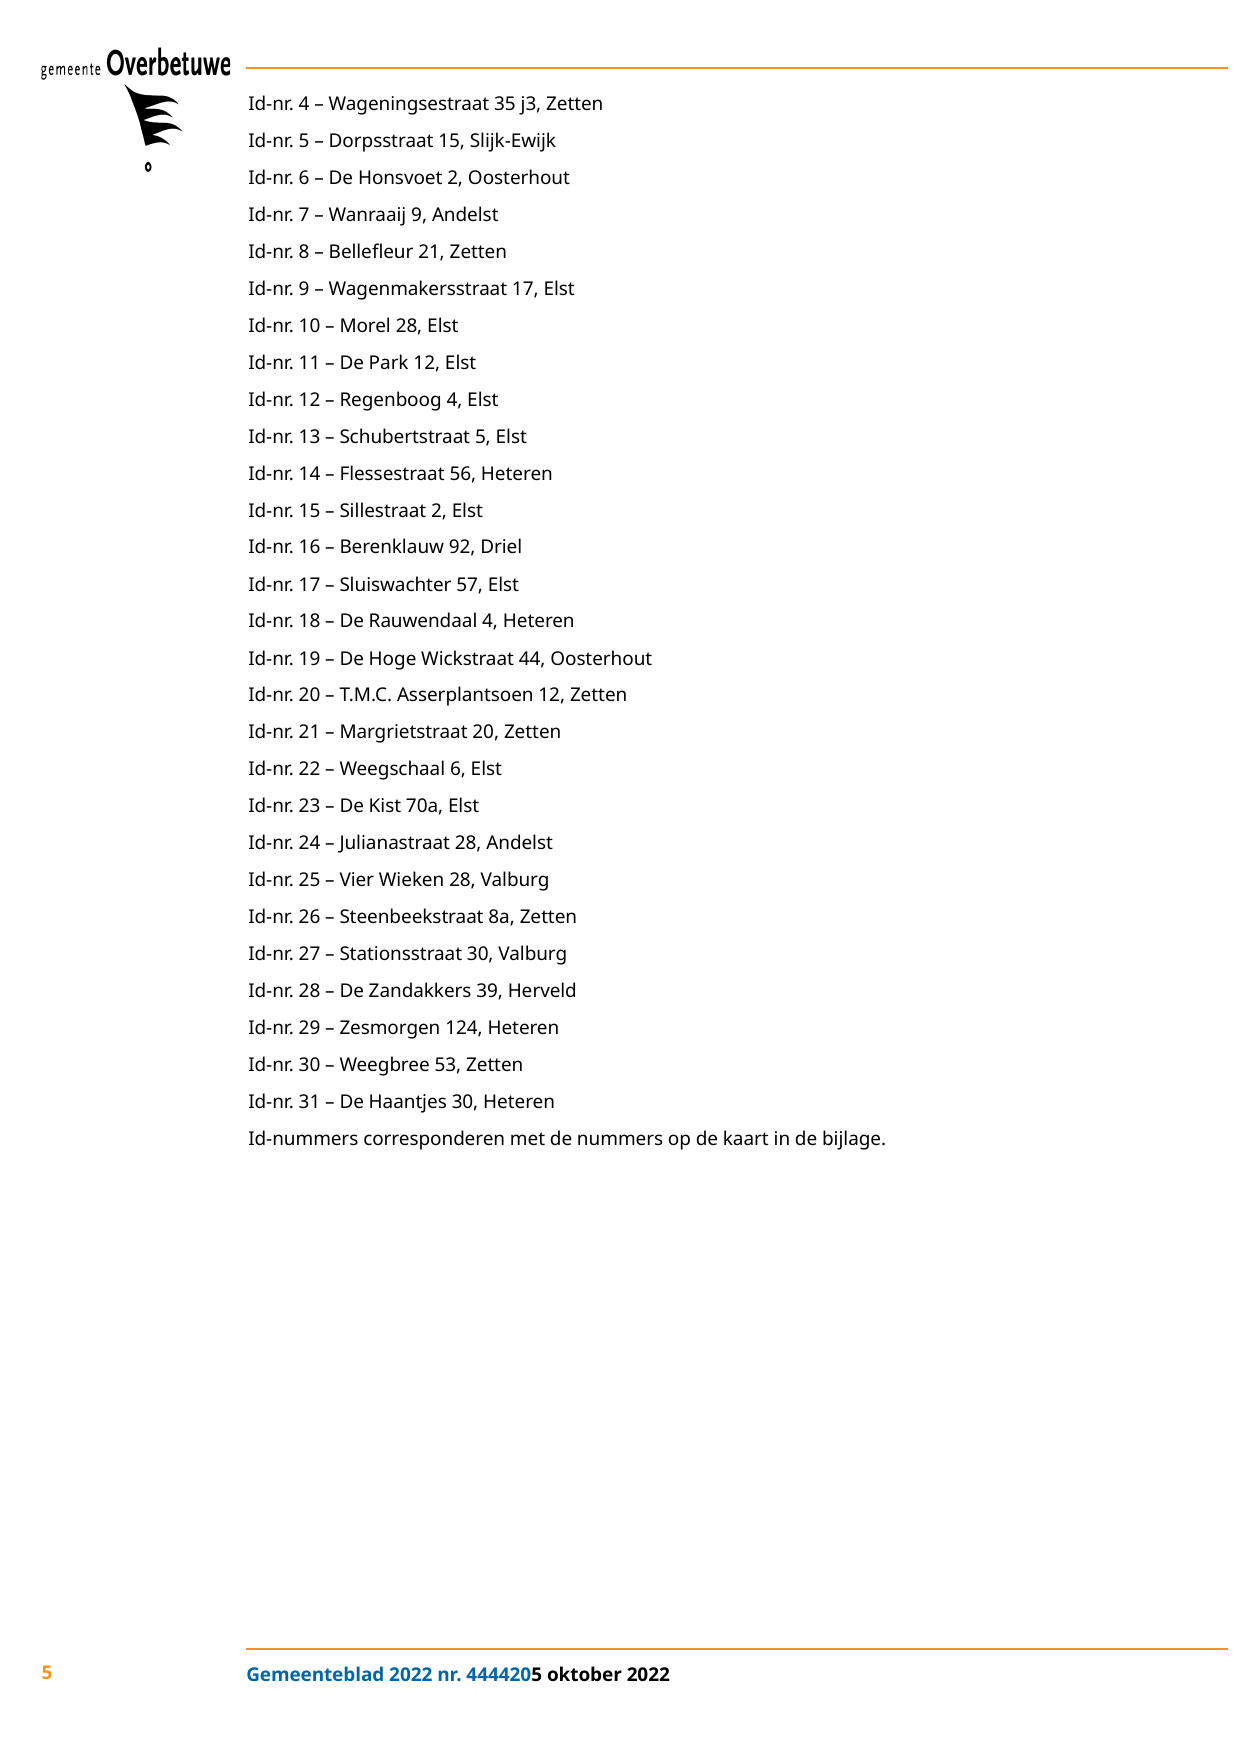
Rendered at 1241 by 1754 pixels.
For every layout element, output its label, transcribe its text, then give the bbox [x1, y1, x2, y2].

text Id-nummers corresponderen met de nummers op de kaart in de bijlage. [248, 1130, 1152, 1149]
text Id-nr. 4 – Wageningsestraat 35 j3, Zetten [248, 95, 1152, 114]
text Id-nr. 16 – Berenklauw 92, Driel [248, 538, 1152, 558]
text Id-nr. 8 – Bellefleur 21, Zetten [248, 243, 1152, 262]
text Id-nr. 20 – T.M.C. Asserplantsoen 12, Zetten [248, 686, 1152, 706]
text Id-nr. 25 – Vier Wieken 28, Valburg [248, 871, 1152, 891]
text Id-nr. 10 – Morel 28, Elst [248, 317, 1152, 336]
picture [41, 47, 231, 172]
text Id-nr. 17 – Sluiswachter 57, Elst [248, 576, 1152, 595]
text Id-nr. 12 – Regenboog 4, Elst [248, 391, 1152, 410]
text Id-nr. 26 – Steenbeekstraat 8a, Zetten [248, 908, 1152, 928]
text Id-nr. 28 – De Zandakkers 39, Herveld [248, 982, 1152, 1002]
text Id-nr. 30 – Weegbree 53, Zetten [248, 1056, 1152, 1076]
text Id-nr. 13 – Schubertstraat 5, Elst [248, 428, 1152, 447]
text Id-nr. 27 – Stationsstraat 30, Valburg [248, 945, 1152, 964]
text Id-nr. 6 – De Honsvoet 2, Oosterhout [248, 169, 1152, 188]
text Id-nr. 24 – Julianastraat 28, Andelst [248, 834, 1152, 854]
text Id-nr. 31 – De Haantjes 30, Heteren [248, 1093, 1152, 1112]
text Id-nr. 23 – De Kist 70a, Elst [248, 797, 1152, 817]
text Id-nr. 14 – Flessestraat 56, Heteren [248, 464, 1152, 484]
text Id-nr. 21 – Margrietstraat 20, Zetten [248, 723, 1152, 743]
text Id-nr. 5 – Dorpsstraat 15, Slijk-Ewijk [248, 132, 1152, 151]
text Id-nr. 22 – Weegschaal 6, Elst [248, 760, 1152, 780]
text Id-nr. 18 – De Rauwendaal 4, Heteren [248, 612, 1152, 632]
text Id-nr. 9 – Wagenmakersstraat 17, Elst [248, 280, 1152, 299]
text Id-nr. 29 – Zesmorgen 124, Heteren [248, 1019, 1152, 1038]
text Id-nr. 11 – De Park 12, Elst [248, 354, 1152, 373]
text Id-nr. 7 – Wanraaij 9, Andelst [248, 206, 1152, 225]
text Id-nr. 15 – Sillestraat 2, Elst [248, 502, 1152, 521]
text Id-nr. 19 – De Hoge Wickstraat 44, Oosterhout [248, 649, 1152, 669]
